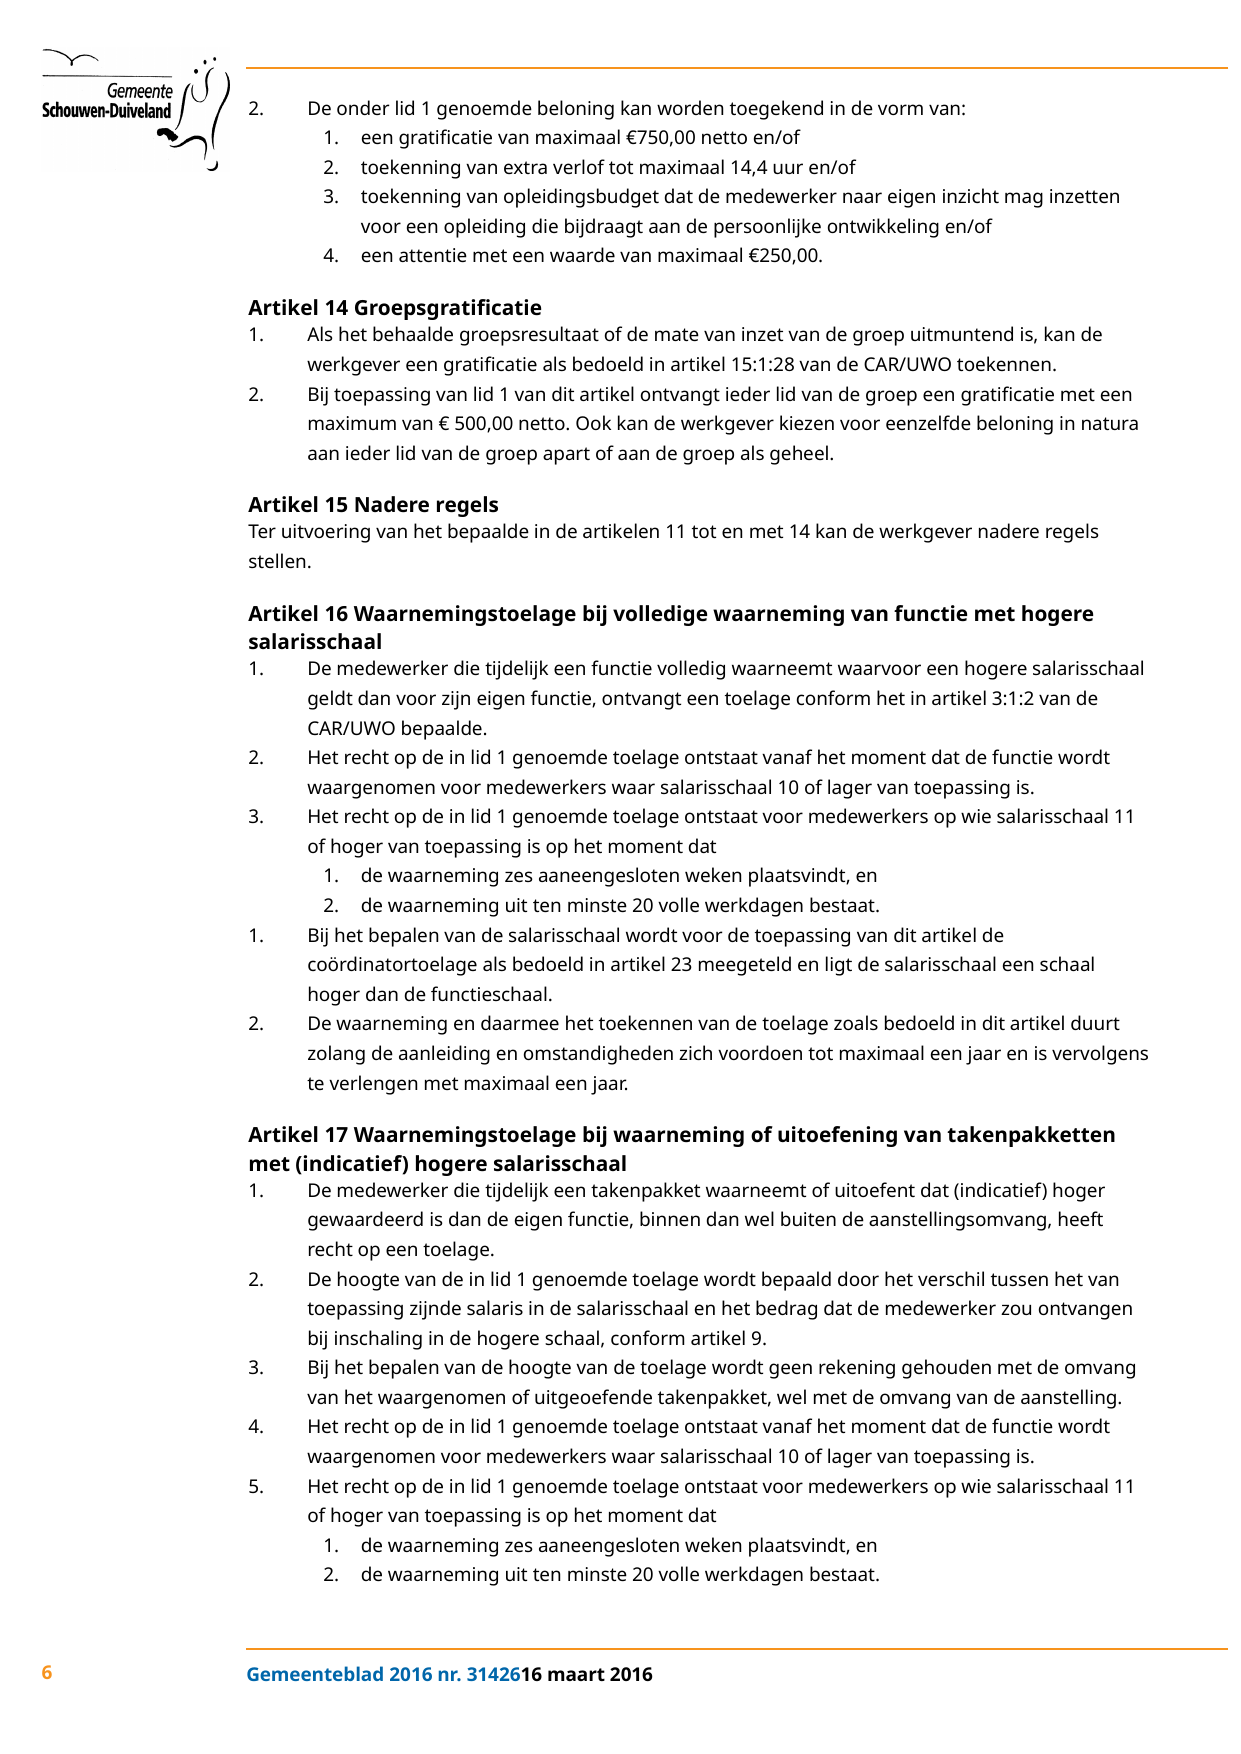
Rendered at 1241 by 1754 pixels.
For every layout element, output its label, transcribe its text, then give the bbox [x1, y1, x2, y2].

text Ter uitvoering van het bepaalde in de artikelen 11 tot en met 14 kan de werkgever nadere regels stellen. [248, 519, 1152, 574]
list de waarneming uit ten minste 20 volle werkdagen bestaat. [323, 1562, 1152, 1587]
list De onder lid 1 genoemde beloning kan worden toegekend in de vorm van: [248, 95, 1152, 121]
list een attentie met een waarde van maximaal €250,00. [323, 243, 1152, 268]
text Artikel 17 Waarnemingstoelage bij waarneming of uitoefening van takenpakketten met (indicatief) hogere salarisschaal [248, 1120, 1152, 1177]
list de waarneming uit ten minste 20 volle werkdagen bestaat. [323, 892, 1152, 918]
list toekenning van opleidingsbudget dat de medewerker naar eigen inzicht mag inzetten voor een opleiding die bijdraagt aan de persoonlijke ontwikkeling en/of [323, 183, 1152, 239]
list de waarneming zes aaneengesloten weken plaatsvindt, en [323, 1532, 1152, 1558]
list De hoogte van de in lid 1 genoemde toelage wordt bepaald door het verschil tussen het van toepassing zijnde salaris in de salarisschaal en het bedrag dat de medewerker zou ontvangen bij inschaling in de hogere schaal, conform artikel 9. [248, 1266, 1152, 1351]
list Het recht op de in lid 1 genoemde toelage ontstaat voor medewerkers op wie salarisschaal 11 of hoger van toepassing is op het moment dat [248, 803, 1152, 859]
list een gratificatie van maximaal €750,00 netto en/of [323, 124, 1152, 150]
list De waarneming en daarmee het toekennen van de toelage zoals bedoeld in dit artikel duurt zolang de aanleiding en omstandigheden zich voordoen tot maximaal een jaar en is vervolgens te verlengen met maximaal een jaar. [248, 1011, 1152, 1096]
list Als het behaalde groepsresultaat of de mate van inzet van de groep uitmuntend is, kan de werkgever een gratificatie als bedoeld in artikel 15:1:28 van de CAR/UWO toekennen. [248, 322, 1152, 377]
list Het recht op de in lid 1 genoemde toelage ontstaat voor medewerkers op wie salarisschaal 11 of hoger van toepassing is op het moment dat [248, 1473, 1152, 1528]
list de waarneming zes aaneengesloten weken plaatsvindt, en [323, 863, 1152, 888]
list Bij toepassing van lid 1 van dit artikel ontvangt ieder lid van de groep een gratificatie met een maximum van € 500,00 netto. Ook kan de werkgever kiezen voor eenzelfde beloning in natura aan ieder lid van de groep apart of aan de groep als geheel. [248, 381, 1152, 466]
list De medewerker die tijdelijk een takenpakket waarneemt of uitoefent dat (indicatief) hoger gewaardeerd is dan de eigen functie, binnen dan wel buiten de aanstellingsomvang, heeft recht op een toelage. [248, 1177, 1152, 1262]
text Artikel 15 Nadere regels [248, 490, 1152, 519]
list Het recht op de in lid 1 genoemde toelage ontstaat vanaf het moment dat de functie wordt waargenomen voor medewerkers waar salarisschaal 10 of lager van toepassing is. [248, 1414, 1152, 1469]
list toekenning van extra verlof tot maximaal 14,4 uur en/of [323, 154, 1152, 180]
list Het recht op de in lid 1 genoemde toelage ontstaat vanaf het moment dat de functie wordt waargenomen voor medewerkers waar salarisschaal 10 of lager van toepassing is. [248, 744, 1152, 800]
list Bij het bepalen van de hoogte van de toelage wordt geen rekening gehouden met de omvang van het waargenomen of uitgeoefende takenpakket, wel met de omvang van de aanstelling. [248, 1354, 1152, 1410]
list De medewerker die tijdelijk een functie volledig waarneemt waarvoor een hogere salarisschaal geldt dan voor zijn eigen functie, ontvangt een toelage conform het in artikel 3:1:2 van de CAR/UWO bepaalde. [248, 656, 1152, 741]
text Artikel 16 Waarnemingstoelage bij volledige waarneming van functie met hogere salarisschaal [248, 599, 1152, 656]
text Artikel 14 Groepsgratificatie [248, 293, 1152, 322]
picture [41, 47, 231, 172]
list Bij het bepalen van de salarisschaal wordt voor de toepassing van dit artikel de coördinatortoelage als bedoeld in artikel 23 meegeteld en ligt de salarisschaal een schaal hoger dan de functieschaal. [248, 922, 1152, 1007]
